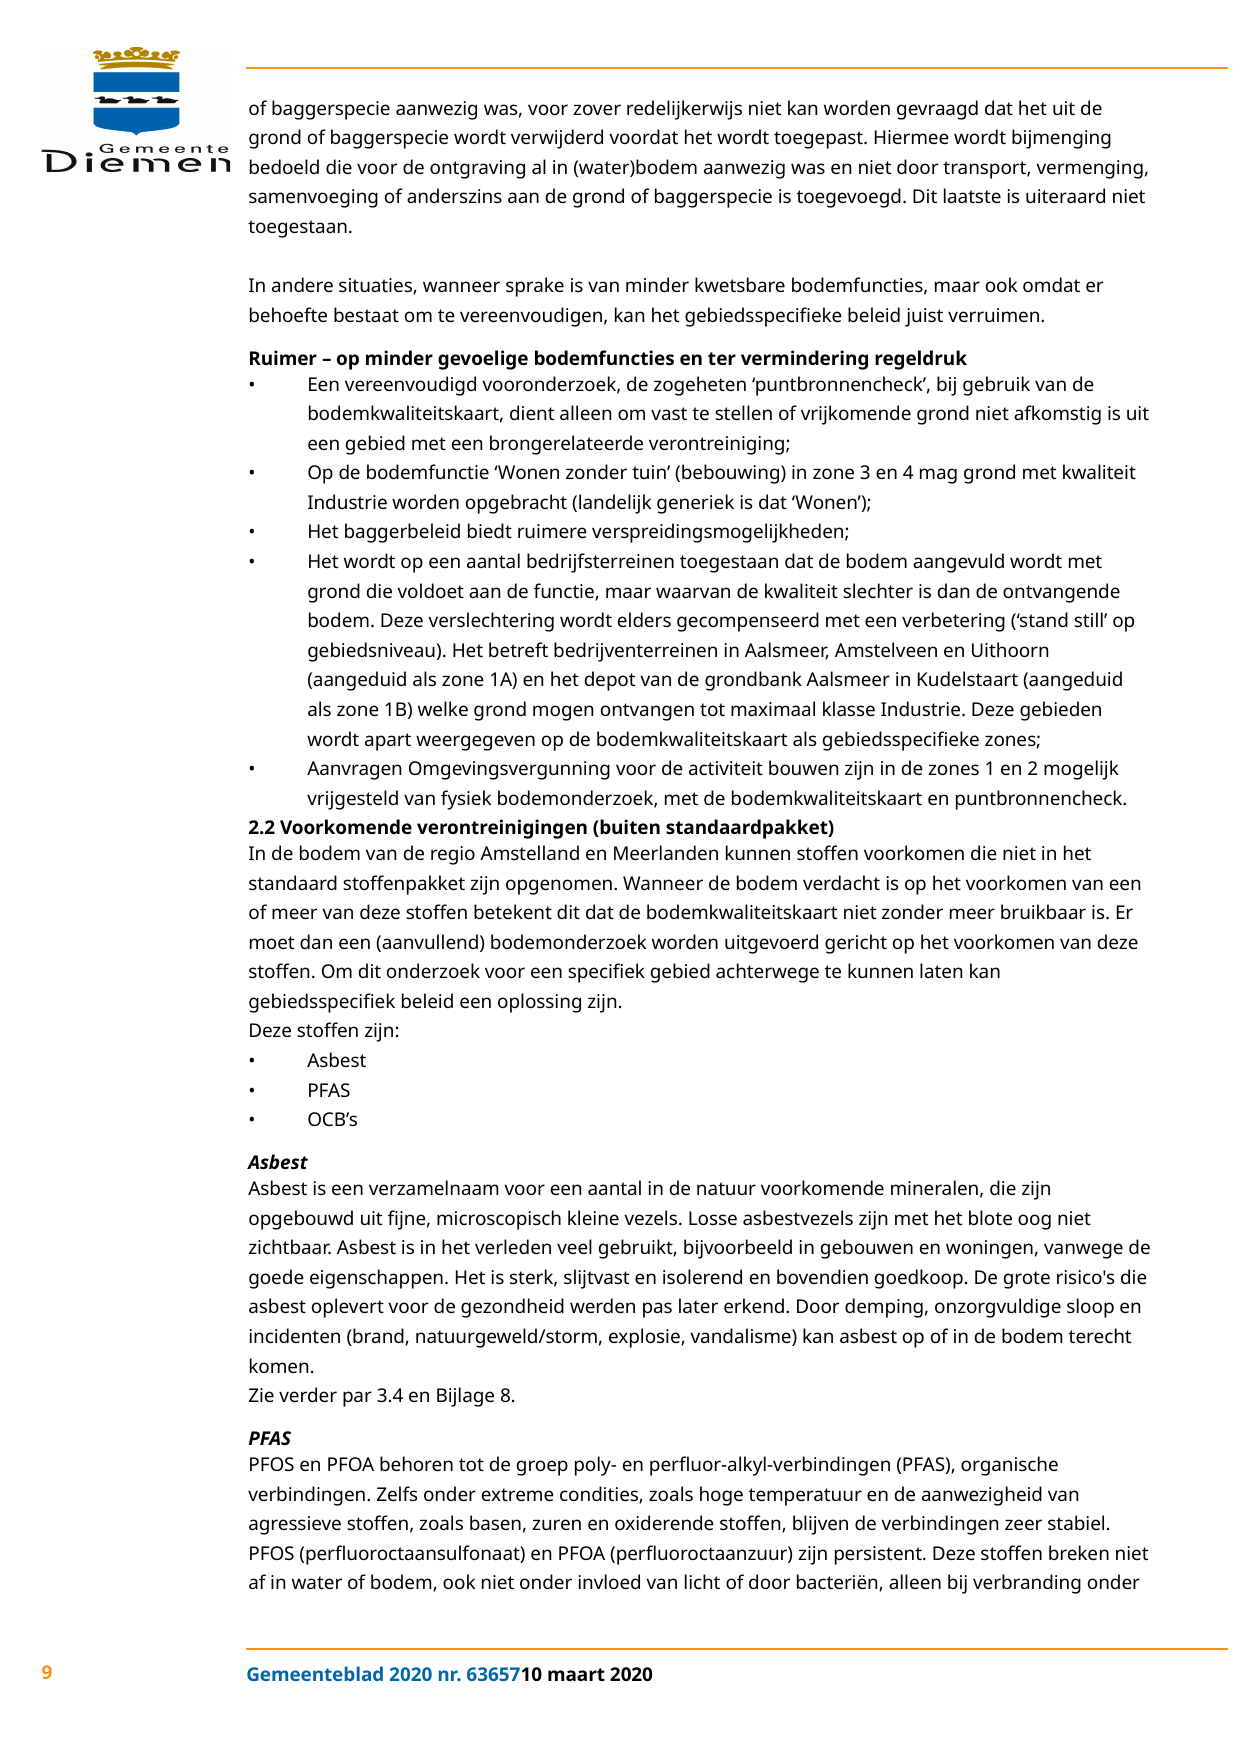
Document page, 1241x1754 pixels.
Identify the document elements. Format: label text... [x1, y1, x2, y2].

picture [41, 47, 231, 172]
list Aanvragen Omgevingsvergunning voor de activiteit bouwen zijn in de zones 1 en 2 mogelijk vrijgesteld van fysiek bodemonderzoek, met de bodemkwaliteitskaart en puntbronnencheck. [248, 755, 1152, 811]
text In de bodem van de regio Amstelland en Meerlanden kunnen stoffen voorkomen die niet in het standaard stoffenpakket zijn opgenomen. Wanneer de bodem verdacht is op het voorkomen van een of meer van deze stoffen betekent dit dat de bodemkwaliteitskaart niet zonder meer bruikbaar is. Er moet dan een (aanvullend) bodemonderzoek worden uitgevoerd gericht op het voorkomen van deze stoffen. Om dit onderzoek voor een specifiek gebied achterwege te kunnen laten kan gebiedsspecifiek beleid een oplossing zijn. [248, 840, 1152, 1014]
list OCB’s [248, 1106, 1152, 1132]
text PFOS en PFOA behoren tot de groep poly- en perfluor-alkyl-verbindingen (PFAS), organische verbindingen. Zelfs onder extreme condities, zoals hoge temperatuur en de aanwezigheid van agressieve stoffen, zoals basen, zuren en oxiderende stoffen, blijven de verbindingen zeer stabiel. PFOS (perfluoroctaansulfonaat) en PFOA (perfluoroctaanzuur) zijn persistent. Deze stoffen breken niet af in water of bodem, ook niet onder invloed van licht of door bacteriën, alleen bij verbranding onder [248, 1451, 1152, 1595]
text PFAS [248, 1426, 1152, 1451]
list Een vereenvoudigd vooronderzoek, de zogeheten ‘puntbronnencheck’, bij gebruik van de bodemkwaliteitskaart, dient alleen om vast te stellen of vrijkomende grond niet afkomstig is uit een gebied met een brongerelateerde verontreiniging; [248, 371, 1152, 456]
text Zie verder par 3.4 en Bijlage 8. [248, 1382, 1152, 1408]
text Ruimer – op minder gevoelige bodemfuncties en ter vermindering regeldruk [248, 345, 1152, 371]
list Asbest [248, 1047, 1152, 1073]
list Het wordt op een aantal bedrijfsterreinen toegestaan dat de bodem aangevuld wordt met grond die voldoet aan de functie, maar waarvan de kwaliteit slechter is dan de ontvangende bodem. Deze verslechtering wordt elders gecompenseerd met een verbetering (‘stand still’ op gebiedsniveau). Het betreft bedrijventerreinen in Aalsmeer, Amstelveen en Uithoorn (aangeduid als zone 1A) en het depot van de grondbank Aalsmeer in Kudelstaart (aangeduid als zone 1B) welke grond mogen ontvangen tot maximaal klasse Industrie. Deze gebieden wordt apart weergegeven op de bodemkwaliteitskaart als gebiedsspecifieke zones; [248, 548, 1152, 751]
text of baggerspecie aanwezig was, voor zover redelijkerwijs niet kan worden gevraagd dat het uit de grond of baggerspecie wordt verwijderd voordat het wordt toegepast. Hiermee wordt bijmenging bedoeld die voor de ontgraving al in (water)bodem aanwezig was en niet door transport, vermenging, samenvoeging of anderszins aan de grond of baggerspecie is toegevoegd. Dit laatste is uiteraard niet toegestaan. [248, 95, 1152, 239]
list PFAS [248, 1077, 1152, 1103]
text Asbest [248, 1149, 1152, 1175]
text Deze stoffen zijn: [248, 1018, 1152, 1043]
list Het baggerbeleid biedt ruimere verspreidingsmogelijkheden; [248, 519, 1152, 544]
list Op de bodemfunctie ‘Wonen zonder tuin’ (bebouwing) in zone 3 en 4 mag grond met kwaliteit Industrie worden opgebracht (landelijk generiek is dat ‘Wonen’); [248, 459, 1152, 515]
text Asbest is een verzamelnaam voor een aantal in de natuur voorkomende mineralen, die zijn opgebouwd uit fijne, microscopisch kleine vezels. Losse asbestvezels zijn met het blote oog niet zichtbaar. Asbest is in het verleden veel gebruikt, bijvoorbeeld in gebouwen en woningen, vanwege de goede eigenschappen. Het is sterk, slijtvast en isolerend en bovendien goedkoop. De grote risico's die asbest oplevert voor de gezondheid werden pas later erkend. Door demping, onzorgvuldige sloop en incidenten (brand, natuurgeweld/storm, explosie, vandalisme) kan asbest op of in de bodem terecht komen. [248, 1175, 1152, 1378]
text 2.2 Voorkomende verontreinigingen (buiten standaardpakket) [248, 814, 1152, 840]
text In andere situaties, wanneer sprake is van minder kwetsbare bodemfuncties, maar ook omdat er behoefte bestaat om te vereenvoudigen, kan het gebiedsspecifieke beleid juist verruimen. [248, 272, 1152, 328]
